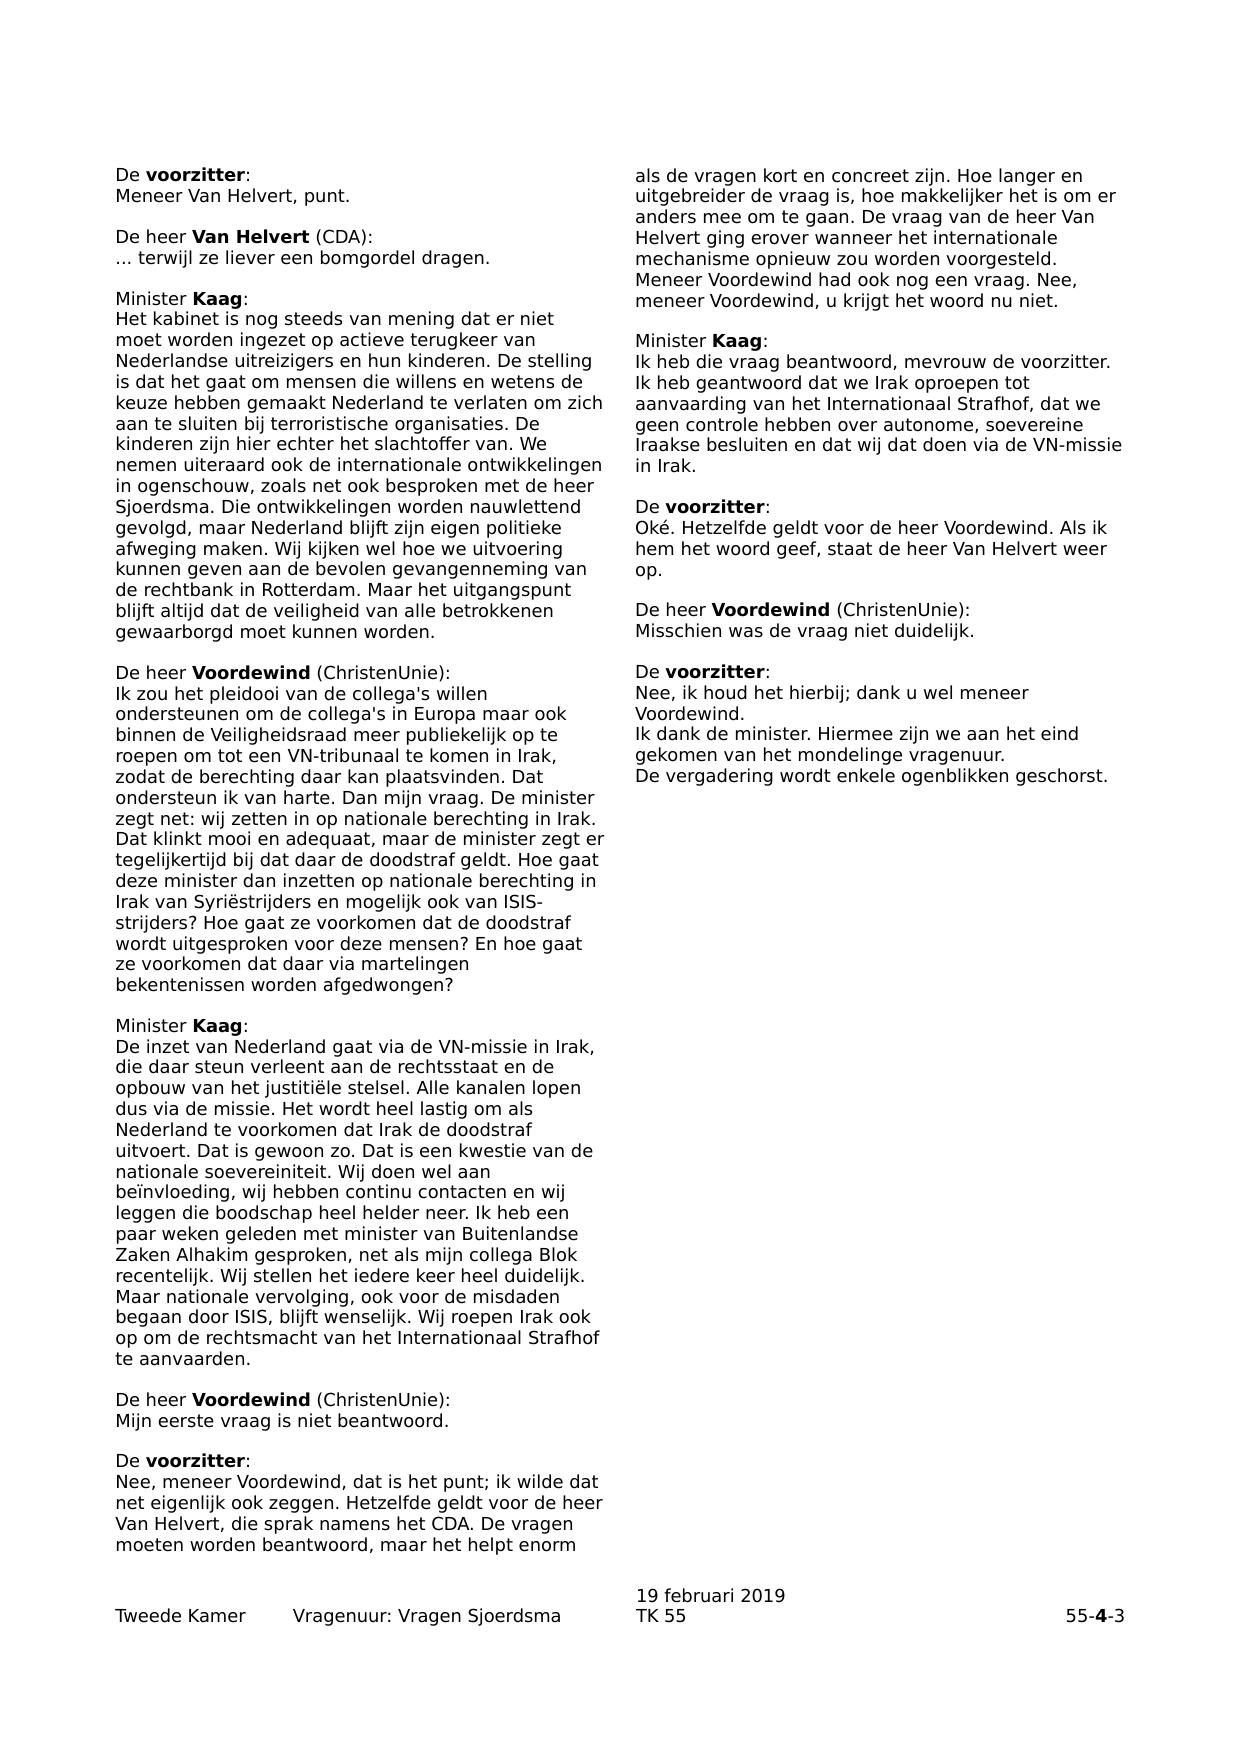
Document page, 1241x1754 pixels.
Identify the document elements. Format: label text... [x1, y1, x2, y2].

text Minister Kaag: [115, 288, 605, 309]
text De voorzitter: [115, 165, 605, 186]
text Ik zou het pleidooi van de collega's willen ondersteunen om de collega's in Europa maar ook binnen de Veiligheidsraad meer publiekelijk op te roepen om tot een VN-tribunaal te komen in Irak, zodat de berechting daar kan plaatsvinden. Dat ondersteun ik van harte. Dan mijn vraag. De minister zegt net: wij zetten in op nationale berechting in Irak. Dat klinkt mooi en adequaat, maar de minister zegt er tegelijkertijd bij dat daar de doodstraf geldt. Hoe gaat deze minister dan inzetten op nationale berechting in Irak van Syriëstrijders en mogelijk ook van ISIS-strijders? Hoe gaat ze voorkomen dat de doodstraf wordt uitgesproken voor deze mensen? En hoe gaat ze voorkomen dat daar via martelingen bekentenissen worden afgedwongen? [115, 683, 605, 996]
text De voorzitter: [635, 497, 1125, 518]
text Ik heb die vraag beantwoord, mevrouw de voorzitter. Ik heb geantwoord dat we Irak oproepen tot aanvaarding van het Internationaal Strafhof, dat we geen controle hebben over autonome, soevereine Iraakse besluiten en dat wij dat doen via de VN-missie in Irak. [635, 352, 1125, 477]
text De heer Voordewind (ChristenUnie): [635, 600, 1125, 621]
text De voorzitter: [635, 662, 1125, 682]
text De heer Van Helvert (CDA): [115, 227, 605, 248]
text Misschien was de vraag niet duidelijk. [635, 621, 1125, 642]
text Oké. Hetzelfde geldt voor de heer Voordewind. Als ik hem het woord geef, staat de heer Van Helvert weer op. [635, 518, 1125, 580]
text Minister Kaag: [635, 331, 1125, 352]
text Het kabinet is nog steeds van mening dat er niet moet worden ingezet op actieve terugkeer van Nederlandse uitreizigers en hun kinderen. De stelling is dat het gaat om mensen die willens en wetens de keuze hebben gemaakt Nederland te verlaten om zich aan te sluiten bij terroristische organisaties. De kinderen zijn hier echter het slachtoffer van. We nemen uiteraard ook de internationale ontwikkelingen in ogenschouw, zoals net ook besproken met de heer Sjoerdsma. Die ontwikkelingen worden nauwlettend gevolgd, maar Nederland blijft zijn eigen politieke afweging maken. Wij kijken wel hoe we uitvoering kunnen geven aan de bevolen gevangenneming van de rechtbank in Rotterdam. Maar het uitgangspunt blijft altijd dat de veiligheid van alle betrokkenen gewaarborgd moet kunnen worden. [115, 309, 605, 642]
text als de vragen kort en concreet zijn. Hoe langer en uitgebreider de vraag is, hoe makkelijker het is om er anders mee om te gaan. De vraag van de heer Van Helvert ging erover wanneer het internationale mechanisme opnieuw zou worden voorgesteld. Meneer Voordewind had ook nog een vraag. Nee, meneer Voordewind, u krijgt het woord nu niet. [635, 165, 1125, 311]
text De inzet van Nederland gaat via de VN-missie in Irak, die daar steun verleent aan de rechtsstaat en de opbouw van het justitiële stelsel. Alle kanalen lopen dus via de missie. Het wordt heel lastig om als Nederland te voorkomen dat Irak de doodstraf uitvoert. Dat is gewoon zo. Dat is een kwestie van de nationale soevereiniteit. Wij doen wel aan beïnvloeding, wij hebben continu contacten en wij leggen die boodschap heel helder neer. Ik heb een paar weken geleden met minister van Buitenlandse Zaken Alhakim gesproken, net als mijn collega Blok recentelijk. Wij stellen het iedere keer heel duidelijk. Maar nationale vervolging, ook voor de misdaden begaan door ISIS, blijft wenselijk. Wij roepen Irak ook op om de rechtsmacht van het Internationaal Strafhof te aanvaarden. [115, 1036, 605, 1370]
text Meneer Van Helvert, punt. [115, 186, 605, 207]
text Mijn eerste vraag is niet beantwoord. [115, 1411, 605, 1431]
text De heer Voordewind (ChristenUnie): [115, 1390, 605, 1411]
text ... terwijl ze liever een bomgordel dragen. [115, 248, 605, 268]
text Nee, meneer Voordewind, dat is het punt; ik wilde dat net eigenlijk ook zeggen. Hetzelfde geldt voor de heer Van Helvert, die sprak namens het CDA. De vragen moeten worden beantwoord, maar het helpt enorm [115, 1472, 605, 1555]
text Minister Kaag: [115, 1016, 605, 1036]
text De voorzitter: [115, 1451, 605, 1472]
text Nee, ik houd het hierbij; dank u wel meneer Voordewind. [635, 682, 1125, 724]
text De heer Voordewind (ChristenUnie): [115, 662, 605, 683]
text De vergadering wordt enkele ogenblikken geschorst. [635, 766, 1125, 787]
text Ik dank de minister. Hiermee zijn we aan het eind gekomen van het mondelinge vragenuur. [635, 724, 1125, 766]
